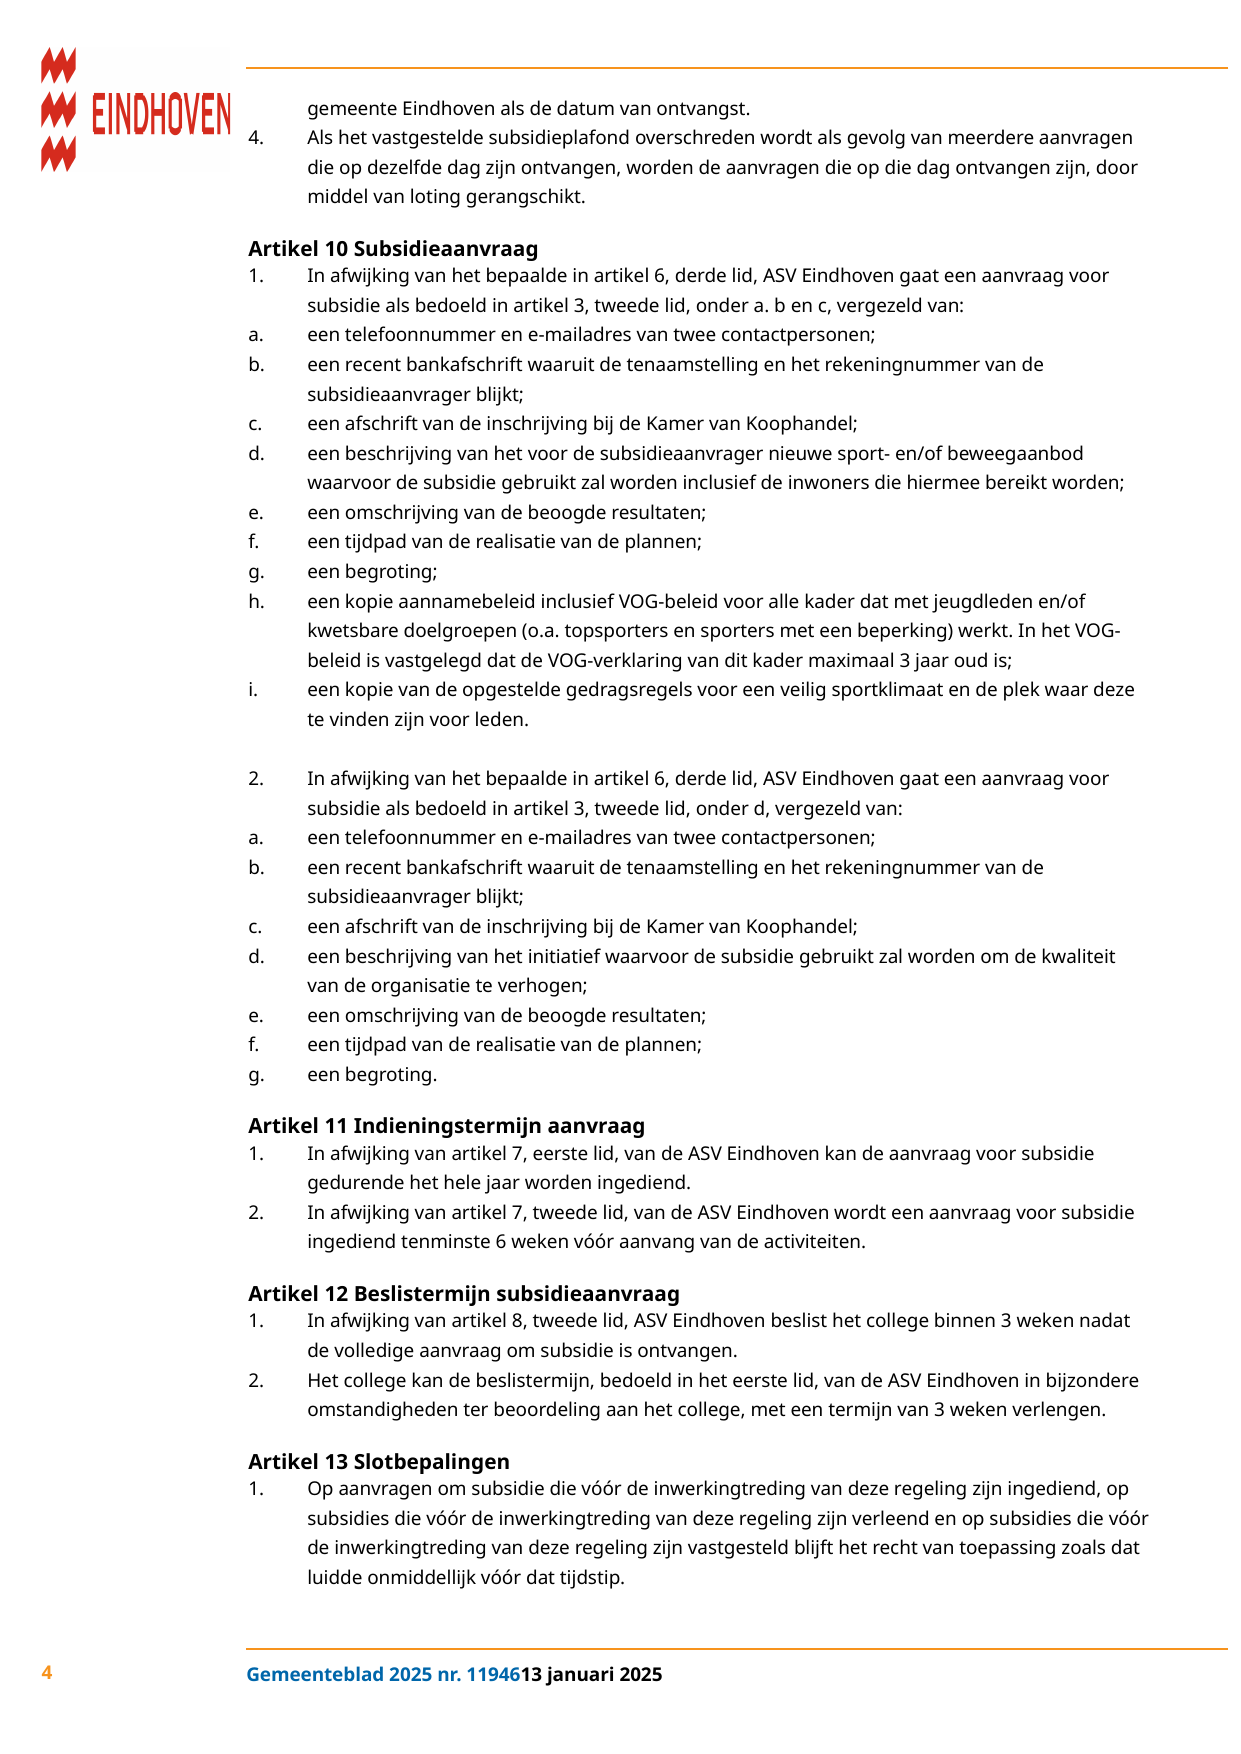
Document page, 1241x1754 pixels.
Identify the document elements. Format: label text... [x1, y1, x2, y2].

list een afschrift van de inschrijving bij de Kamer van Koophandel; [248, 410, 1152, 436]
list In afwijking van het bepaalde in artikel 6, derde lid, ASV Eindhoven gaat een aanvraag voor subsidie als bedoeld in artikel 3, tweede lid, onder a. b en c, vergezeld van: [248, 262, 1152, 318]
list Het college kan de beslistermijn, bedoeld in het eerste lid, van de ASV Eindhoven in bijzondere omstandigheden ter beoordeling aan het college, met een termijn van 3 weken verlengen. [248, 1367, 1152, 1422]
list een recent bankafschrift waaruit de tenaamstelling en het rekeningnummer van de subsidieaanvrager blijkt; [248, 351, 1152, 406]
list gemeente Eindhoven als de datum van ontvangst. [248, 95, 1152, 121]
list een afschrift van de inschrijving bij de Kamer van Koophandel; [248, 913, 1152, 939]
list Op aanvragen om subsidie die vóór de inwerkingtreding van deze regeling zijn ingediend, op subsidies die vóór de inwerkingtreding van deze regeling zijn verleend en op subsidies die vóór de inwerkingtreding van deze regeling zijn vastgesteld blijft het recht van toepassing zoals dat luidde onmiddellijk vóór dat tijdstip. [248, 1475, 1152, 1590]
list een begroting. [248, 1061, 1152, 1087]
list een begroting; [248, 558, 1152, 584]
text Artikel 13 Slotbepalingen [248, 1447, 1152, 1475]
list In afwijking van het bepaalde in artikel 6, derde lid, ASV Eindhoven gaat een aanvraag voor subsidie als bedoeld in artikel 3, tweede lid, onder d, vergezeld van: [248, 765, 1152, 821]
list In afwijking van artikel 7, tweede lid, van de ASV Eindhoven wordt een aanvraag voor subsidie ingediend tenminste 6 weken vóór aanvang van de activiteiten. [248, 1199, 1152, 1254]
list een kopie aannamebeleid inclusief VOG-beleid voor alle kader dat met jeugdleden en/of kwetsbare doelgroepen (o.a. topsporters en sporters met een beperking) werkt. In het VOG-beleid is vastgelegd dat de VOG-verklaring van dit kader maximaal 3 jaar oud is; [248, 588, 1152, 673]
list een kopie van de opgestelde gedragsregels voor een veilig sportklimaat en de plek waar deze te vinden zijn voor leden. [248, 677, 1152, 732]
list In afwijking van artikel 7, eerste lid, van de ASV Eindhoven kan de aanvraag voor subsidie gedurende het hele jaar worden ingediend. [248, 1140, 1152, 1195]
list een tijdpad van de realisatie van de plannen; [248, 1032, 1152, 1057]
list een telefoonnummer en e-mailadres van twee contactpersonen; [248, 322, 1152, 347]
list een recent bankafschrift waaruit de tenaamstelling en het rekeningnummer van de subsidieaanvrager blijkt; [248, 854, 1152, 909]
picture [41, 47, 231, 172]
text Artikel 11 Indieningstermijn aanvraag [248, 1112, 1152, 1140]
list een beschrijving van het initiatief waarvoor de subsidie gebruikt zal worden om de kwaliteit van de organisatie te verhogen; [248, 943, 1152, 998]
list een beschrijving van het voor de subsidieaanvrager nieuwe sport- en/of beweegaanbod waarvoor de subsidie gebruikt zal worden inclusief de inwoners die hiermee bereikt worden; [248, 440, 1152, 495]
text Artikel 12 Beslistermijn subsidieaanvraag [248, 1279, 1152, 1308]
text Artikel 10 Subsidieaanvraag [248, 234, 1152, 262]
list een tijdpad van de realisatie van de plannen; [248, 529, 1152, 554]
list een omschrijving van de beoogde resultaten; [248, 499, 1152, 525]
list Als het vastgestelde subsidieplafond overschreden wordt als gevolg van meerdere aanvragen die op dezelfde dag zijn ontvangen, worden de aanvragen die op die dag ontvangen zijn, door middel van loting gerangschikt. [248, 124, 1152, 209]
list een telefoonnummer en e-mailadres van twee contactpersonen; [248, 824, 1152, 850]
list een omschrijving van de beoogde resultaten; [248, 1002, 1152, 1028]
list In afwijking van artikel 8, tweede lid, ASV Eindhoven beslist het college binnen 3 weken nadat de volledige aanvraag om subsidie is ontvangen. [248, 1308, 1152, 1363]
